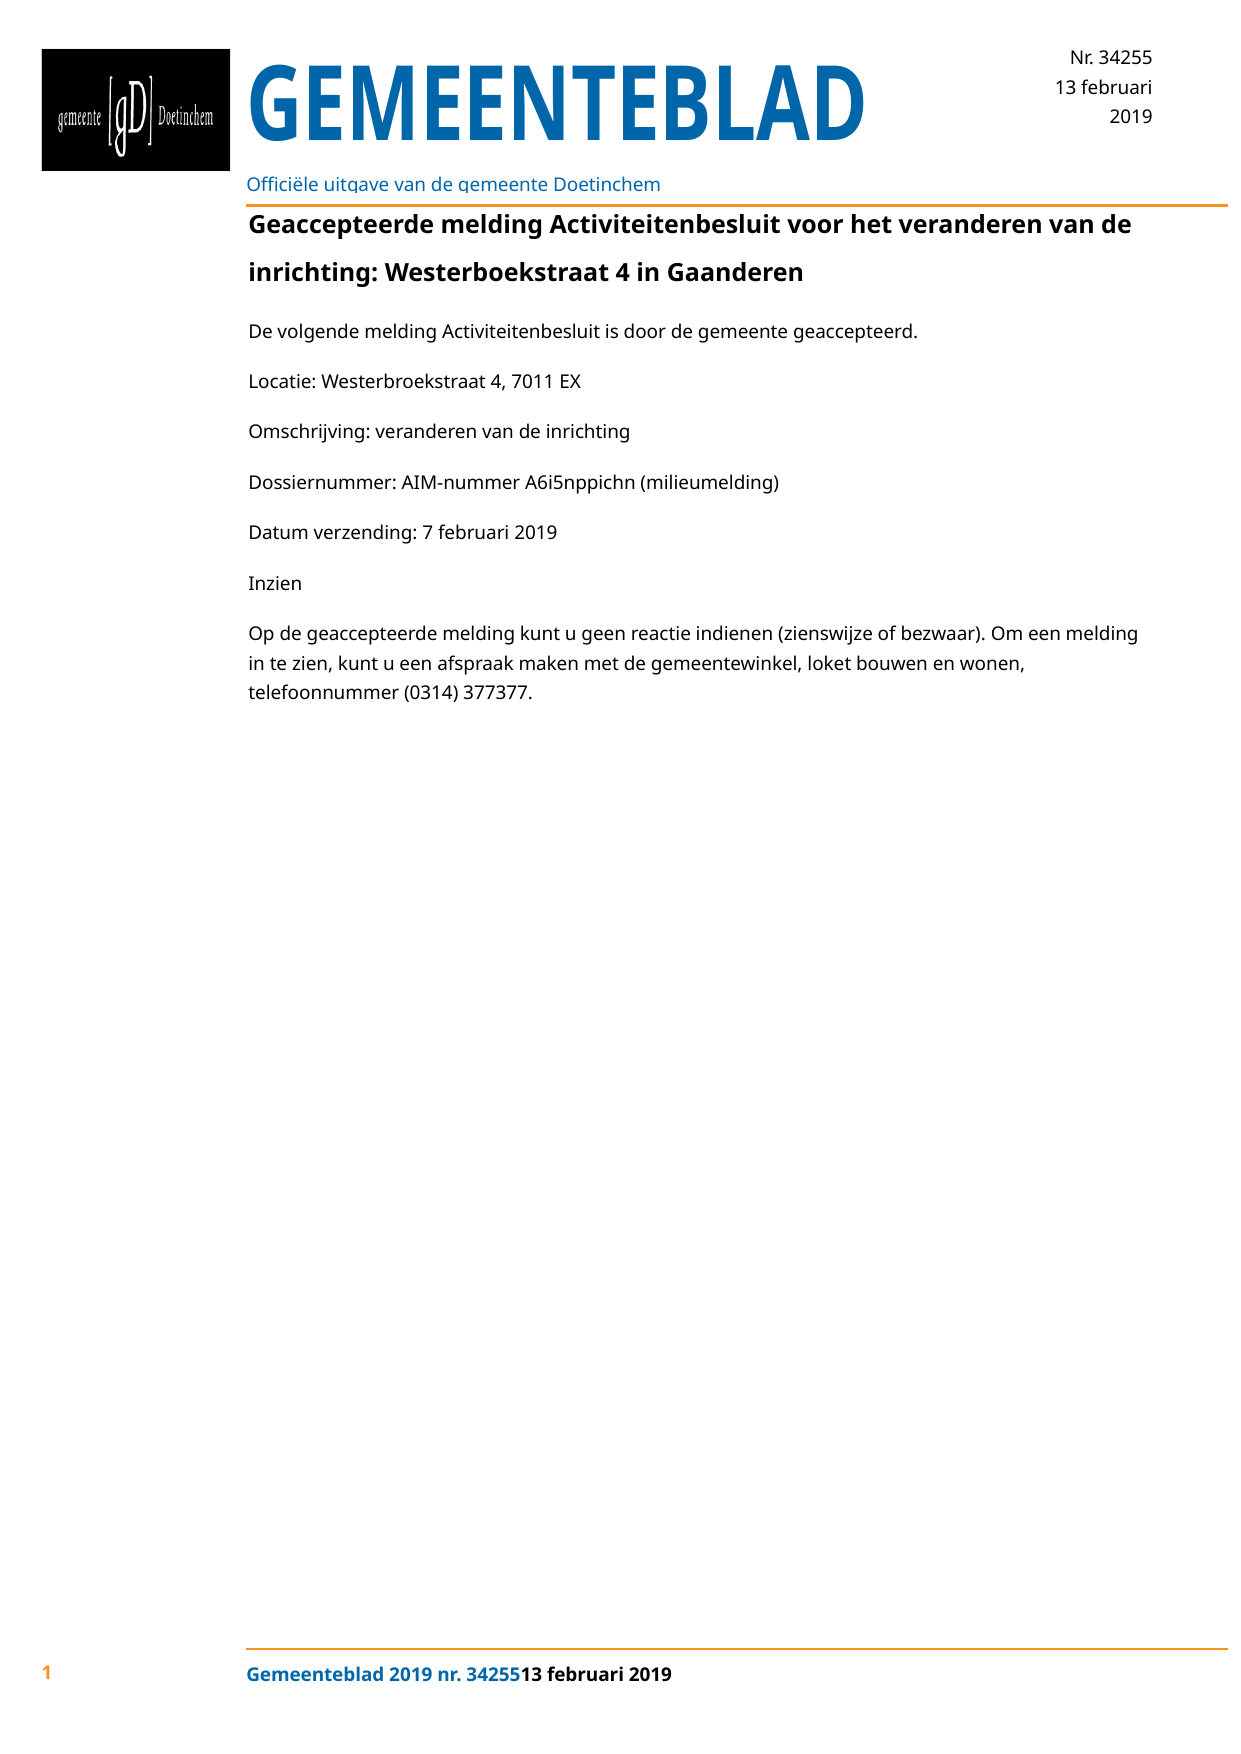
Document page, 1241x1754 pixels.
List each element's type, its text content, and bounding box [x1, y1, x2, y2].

text Op de geaccepteerde melding kunt u geen reactie indienen (zienswijze of bezwaar). Om een melding in te zien, kunt u een afspraak maken met de gemeentewinkel, loket bouwen en wonen, telefoonnummer (0314) 377377. [248, 620, 1152, 705]
text Datum verzending: 7 februari 2019 [248, 519, 1152, 545]
text Inzien [248, 570, 1152, 596]
text Geaccepteerde melding Activiteitenbesluit voor het veranderen van de inrichting: Westerboekstraat 4 in Gaanderen [248, 207, 1152, 288]
picture [41, 47, 231, 172]
text Dossiernummer: AIM-nummer A6i5nppichn (milieumelding) [248, 469, 1152, 495]
text Omschrijving: veranderen van de inrichting [248, 419, 1152, 444]
text Locatie: Westerbroekstraat 4, 7011 EX [248, 368, 1152, 394]
text De volgende melding Activiteitenbesluit is door de gemeente geaccepteerd. [248, 318, 1152, 344]
